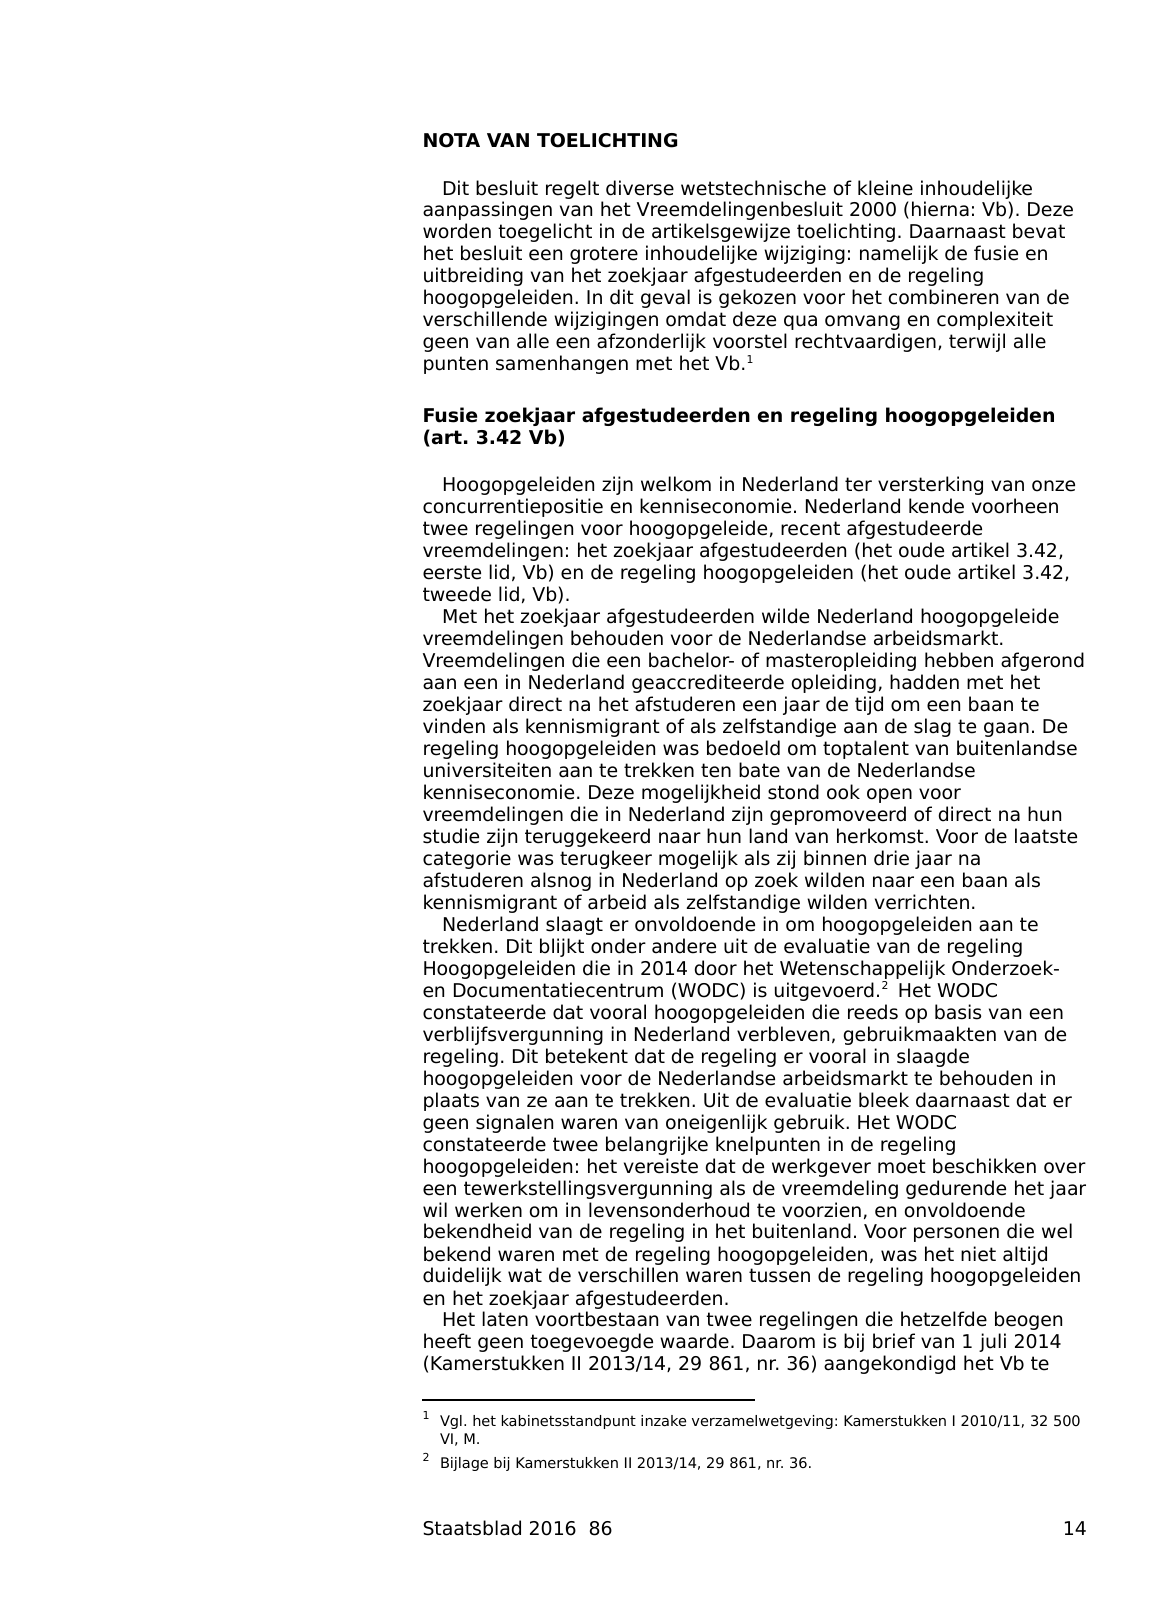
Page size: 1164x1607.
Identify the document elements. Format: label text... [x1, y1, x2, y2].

text Met het zoekjaar afgestudeerden wilde Nederland hoogopgeleide vreemdelingen behouden voor de Nederlandse arbeidsmarkt. Vreemdelingen die een bachelor- of masteropleiding hebben afgerond aan een in Nederland geaccrediteerde opleiding, hadden met het zoekjaar direct na het afstuderen een jaar de tijd om een baan te vinden als kennismigrant of als zelfstandige aan de slag te gaan. De regeling hoogopgeleiden was bedoeld om toptalent van buitenlandse universiteiten aan te trekken ten bate van de Nederlandse kenniseconomie. Deze mogelijkheid stond ook open voor vreemdelingen die in Nederland zijn gepromoveerd of direct na hun studie zijn teruggekeerd naar hun land van herkomst. Voor de laatste categorie was terugkeer mogelijk als zij binnen drie jaar na afstuderen alsnog in Nederland op zoek wilden naar een baan als kennismigrant of arbeid als zelfstandige wilden verrichten. [422, 606, 1087, 914]
text Dit besluit regelt diverse wetstechnische of kleine inhoudelijke aanpassingen van het Vreemdelingenbesluit 2000 (hierna: Vb). Deze worden toegelicht in de artikelsgewijze toelichting. Daarnaast bevat het besluit een grotere inhoudelijke wijziging: namelijk de fusie en uitbreiding van het zoekjaar afgestudeerden en de regeling hoogopgeleiden. In dit geval is gekozen voor het combineren van de verschillende wijzigingen omdat deze qua omvang en complexiteit geen van alle een afzonderlijk voorstel rechtvaardigen, terwijl alle punten samenhangen met het Vb. [422, 177, 1087, 375]
text Hoogopgeleiden zijn welkom in Nederland ter versterking van onze concurrentiepositie en kenniseconomie. Nederland kende voorheen twee regelingen voor hoogopgeleide, recent afgestudeerde vreemdelingen: het zoekjaar afgestudeerden (het oude artikel 3.42, eerste lid, Vb) en de regeling hoogopgeleiden (het oude artikel 3.42, tweede lid, Vb). [422, 474, 1087, 606]
text Nederland slaagt er onvoldoende in om hoogopgeleiden aan te trekken. Dit blijkt onder andere uit de evaluatie van de regeling Hoogopgeleiden die in 2014 door het Wetenschappelijk Onderzoek- en Documentatiecentrum (WODC) is uitgevoerd. Het WODC constateerde dat vooral hoogopgeleiden die reeds op basis van een verblijfsvergunning in Nederland verbleven, gebruikmaakten van de regeling. Dit betekent dat de regeling er vooral in slaagde hoogopgeleiden voor de Nederlandse arbeidsmarkt te behouden in plaats van ze aan te trekken. Uit de evaluatie bleek daarnaast dat er geen signalen waren van oneigenlijk gebruik. Het WODC constateerde twee belangrijke knelpunten in de regeling hoogopgeleiden: het vereiste dat de werkgever moet beschikken over een tewerkstellingsvergunning als de vreemdeling gedurende het jaar wil werken om in levensonderhoud te voorzien, en onvoldoende bekendheid van de regeling in het buitenland. Voor personen die wel bekend waren met de regeling hoogopgeleiden, was het niet altijd duidelijk wat de verschillen waren tussen de regeling hoogopgeleiden en het zoekjaar afgestudeerden. [422, 914, 1087, 1309]
subtitle Fusie zoekjaar afgestudeerden en regeling hoogopgeleiden (art. 3.42 Vb) [422, 405, 1087, 449]
text Vgl. het kabinetsstandpunt inzake verzamelwetgeving: Kamerstukken I 2010/11, 32 500 VI, M. [422, 1409, 1087, 1448]
subtitle NOTA VAN TOELICHTING [422, 130, 1087, 152]
text Het laten voortbestaan van twee regelingen die hetzelfde beogen heeft geen toegevoegde waarde. Daarom is bij brief van 1 juli 2014 (Kamerstukken II 2013/14, 29 861, nr. 36) aangekondigd het Vb te [422, 1309, 1087, 1375]
text Bijlage bij Kamerstukken II 2013/14, 29 861, nr. 36. [422, 1451, 1087, 1473]
